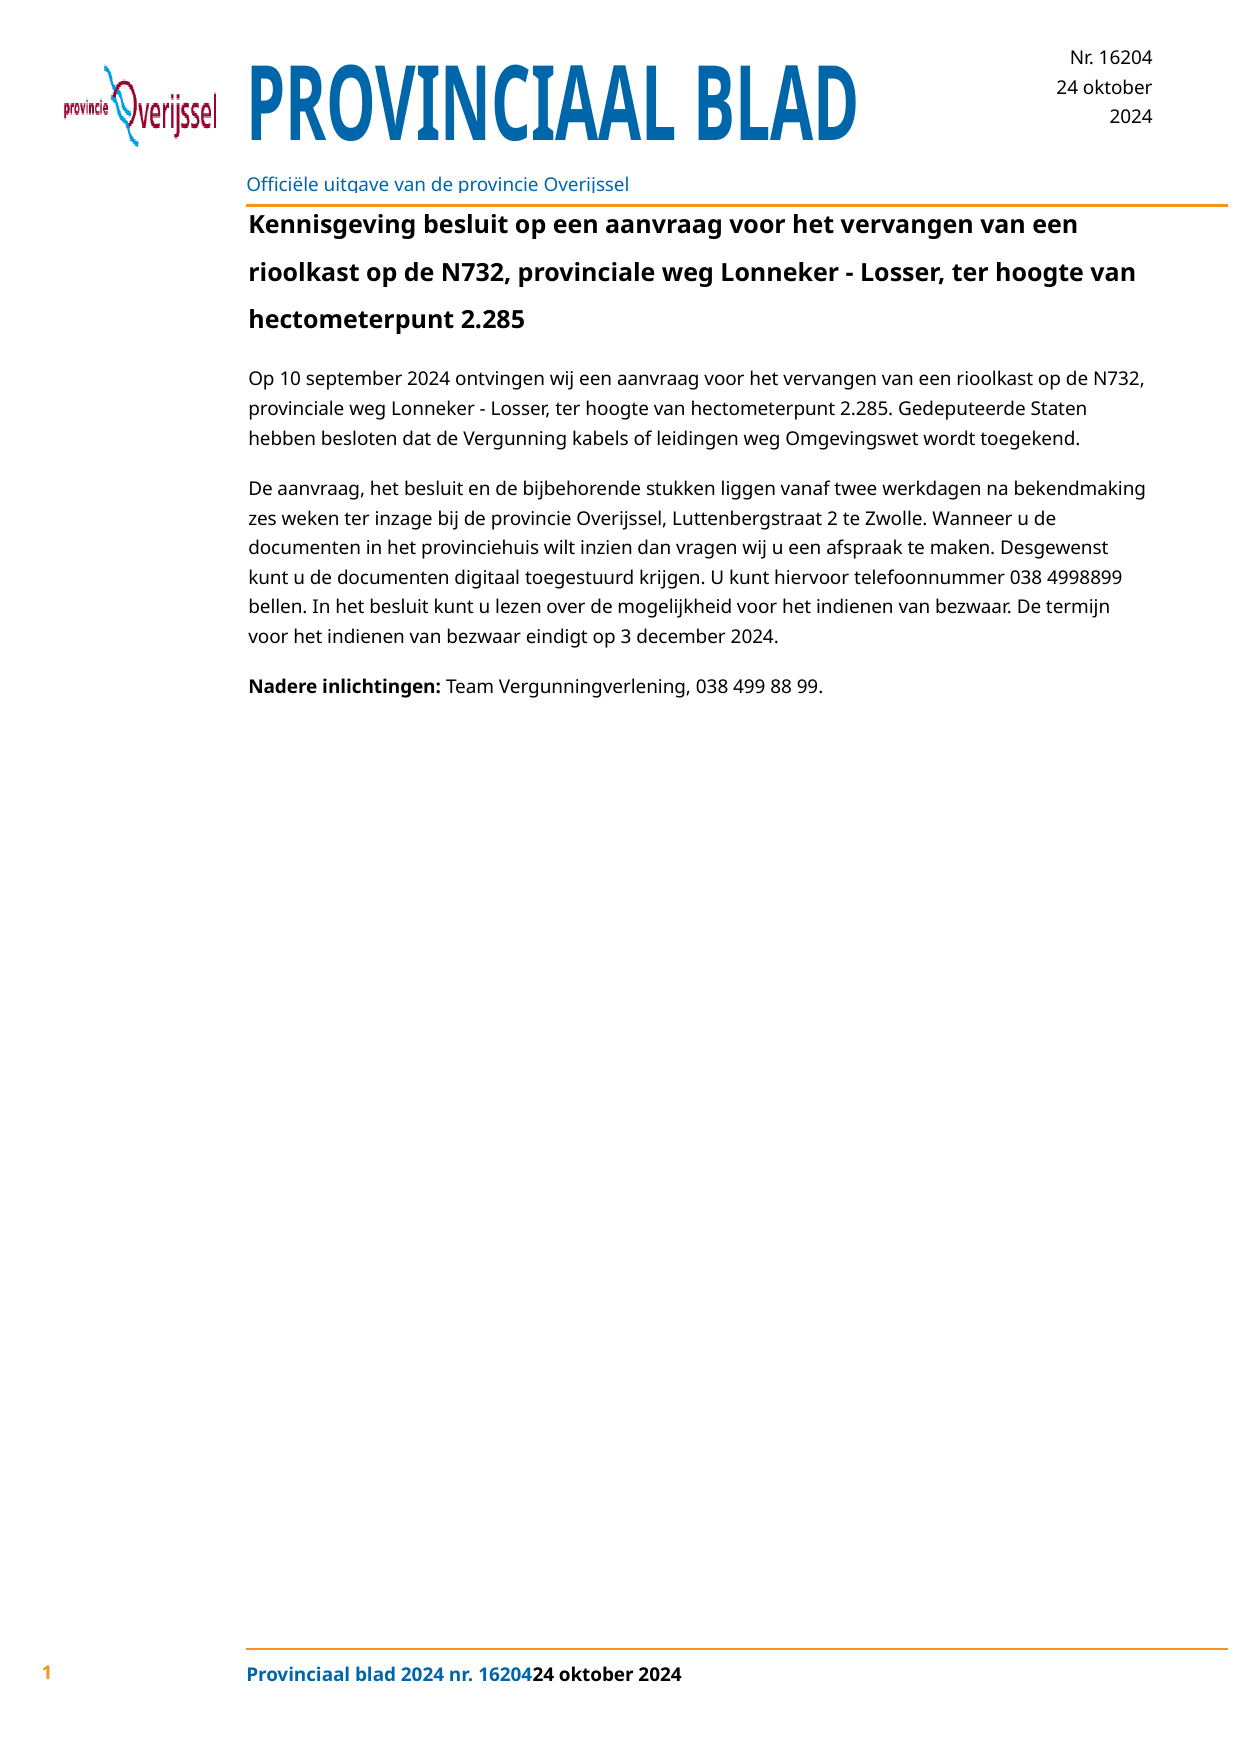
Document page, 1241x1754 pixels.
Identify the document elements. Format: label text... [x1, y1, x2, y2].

picture [41, 47, 231, 172]
text Nadere inlichtingen: Team Vergunningverlening, 038 499 88 99. [248, 673, 1152, 699]
text Kennisgeving besluit op een aanvraag voor het vervangen van een rioolkast op de N732, provinciale weg Lonneker - Losser, ter hoogte van hectometerpunt 2.285 [248, 207, 1152, 336]
text De aanvraag, het besluit en de bijbehorende stukken liggen vanaf twee werkdagen na bekendmaking zes weken ter inzage bij de provincie Overijssel, Luttenbergstraat 2 te Zwolle. Wanneer u de documenten in het provinciehuis wilt inzien dan vragen wij u een afspraak te maken. Desgewenst kunt u de documenten digitaal toegestuurd krijgen. U kunt hiervoor telefoonnummer 038 4998899 bellen. In het besluit kunt u lezen over de mogelijkheid voor het indienen van bezwaar. De termijn voor het indienen van bezwaar eindigt op 3 december 2024. [248, 475, 1152, 649]
text Op 10 september 2024 ontvingen wij een aanvraag voor het vervangen van een rioolkast op de N732, provinciale weg Lonneker - Losser, ter hoogte van hectometerpunt 2.285. Gedeputeerde Staten hebben besloten dat de Vergunning kabels of leidingen weg Omgevingswet wordt toegekend. [248, 366, 1152, 450]
